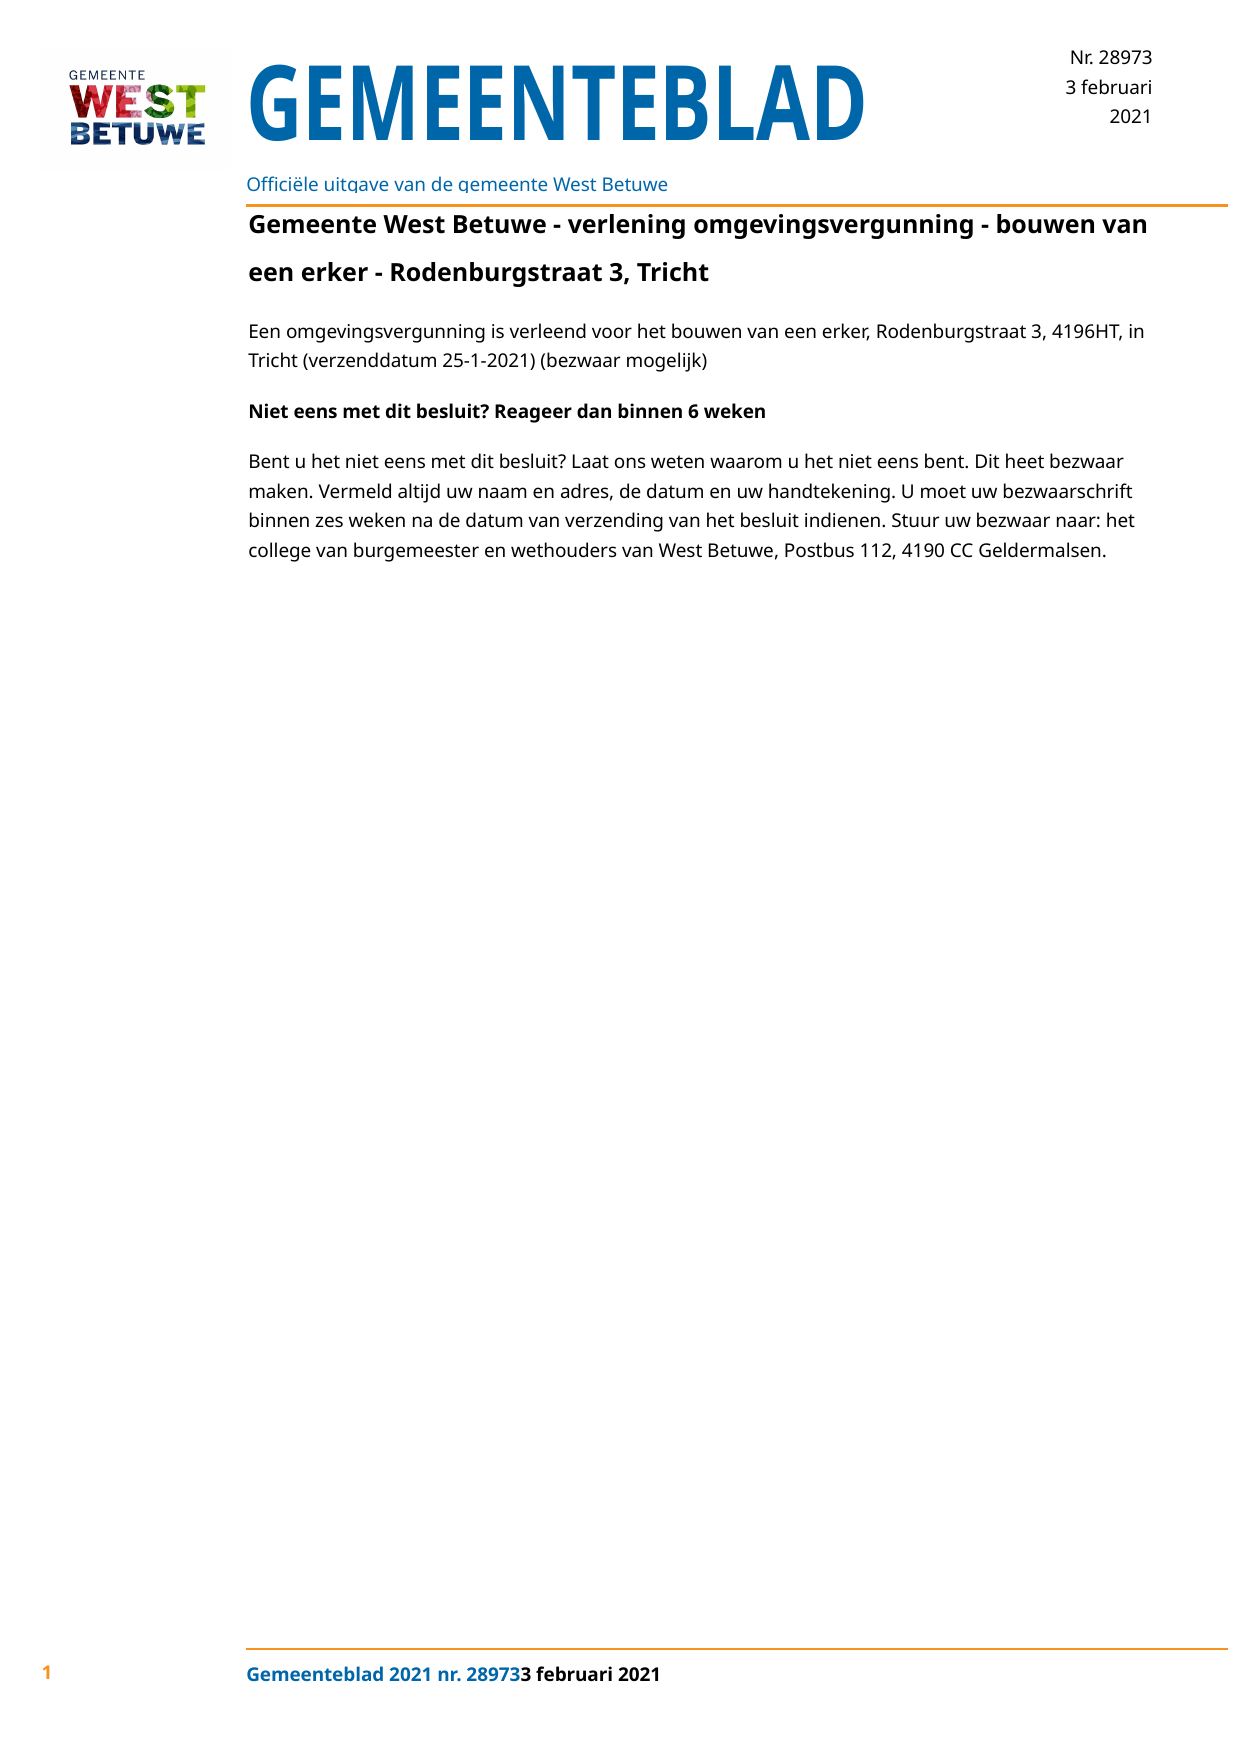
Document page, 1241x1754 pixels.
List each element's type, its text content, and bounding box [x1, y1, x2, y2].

picture [41, 47, 231, 172]
text Niet eens met dit besluit? Reageer dan binnen 6 weken [248, 398, 1152, 424]
text Gemeente West Betuwe - verlening omgevingsvergunning - bouwen van een erker - Rodenburgstraat 3, Tricht [248, 207, 1152, 288]
text Een omgevingsvergunning is verleend voor het bouwen van een erker, Rodenburgstraat 3, 4196HT, in Tricht (verzenddatum 25-1-2021) (bezwaar mogelijk) [248, 318, 1152, 373]
text Bent u het niet eens met dit besluit? Laat ons weten waarom u het niet eens bent. Dit heet bezwaar maken. Vermeld altijd uw naam en adres, de datum en uw handtekening. U moet uw bezwaarschrift binnen zes weken na de datum van verzending van het besluit indienen. Stuur uw bezwaar naar: het college van burgemeester en wethouders van West Betuwe, Postbus 112, 4190 CC Geldermalsen. [248, 448, 1152, 563]
